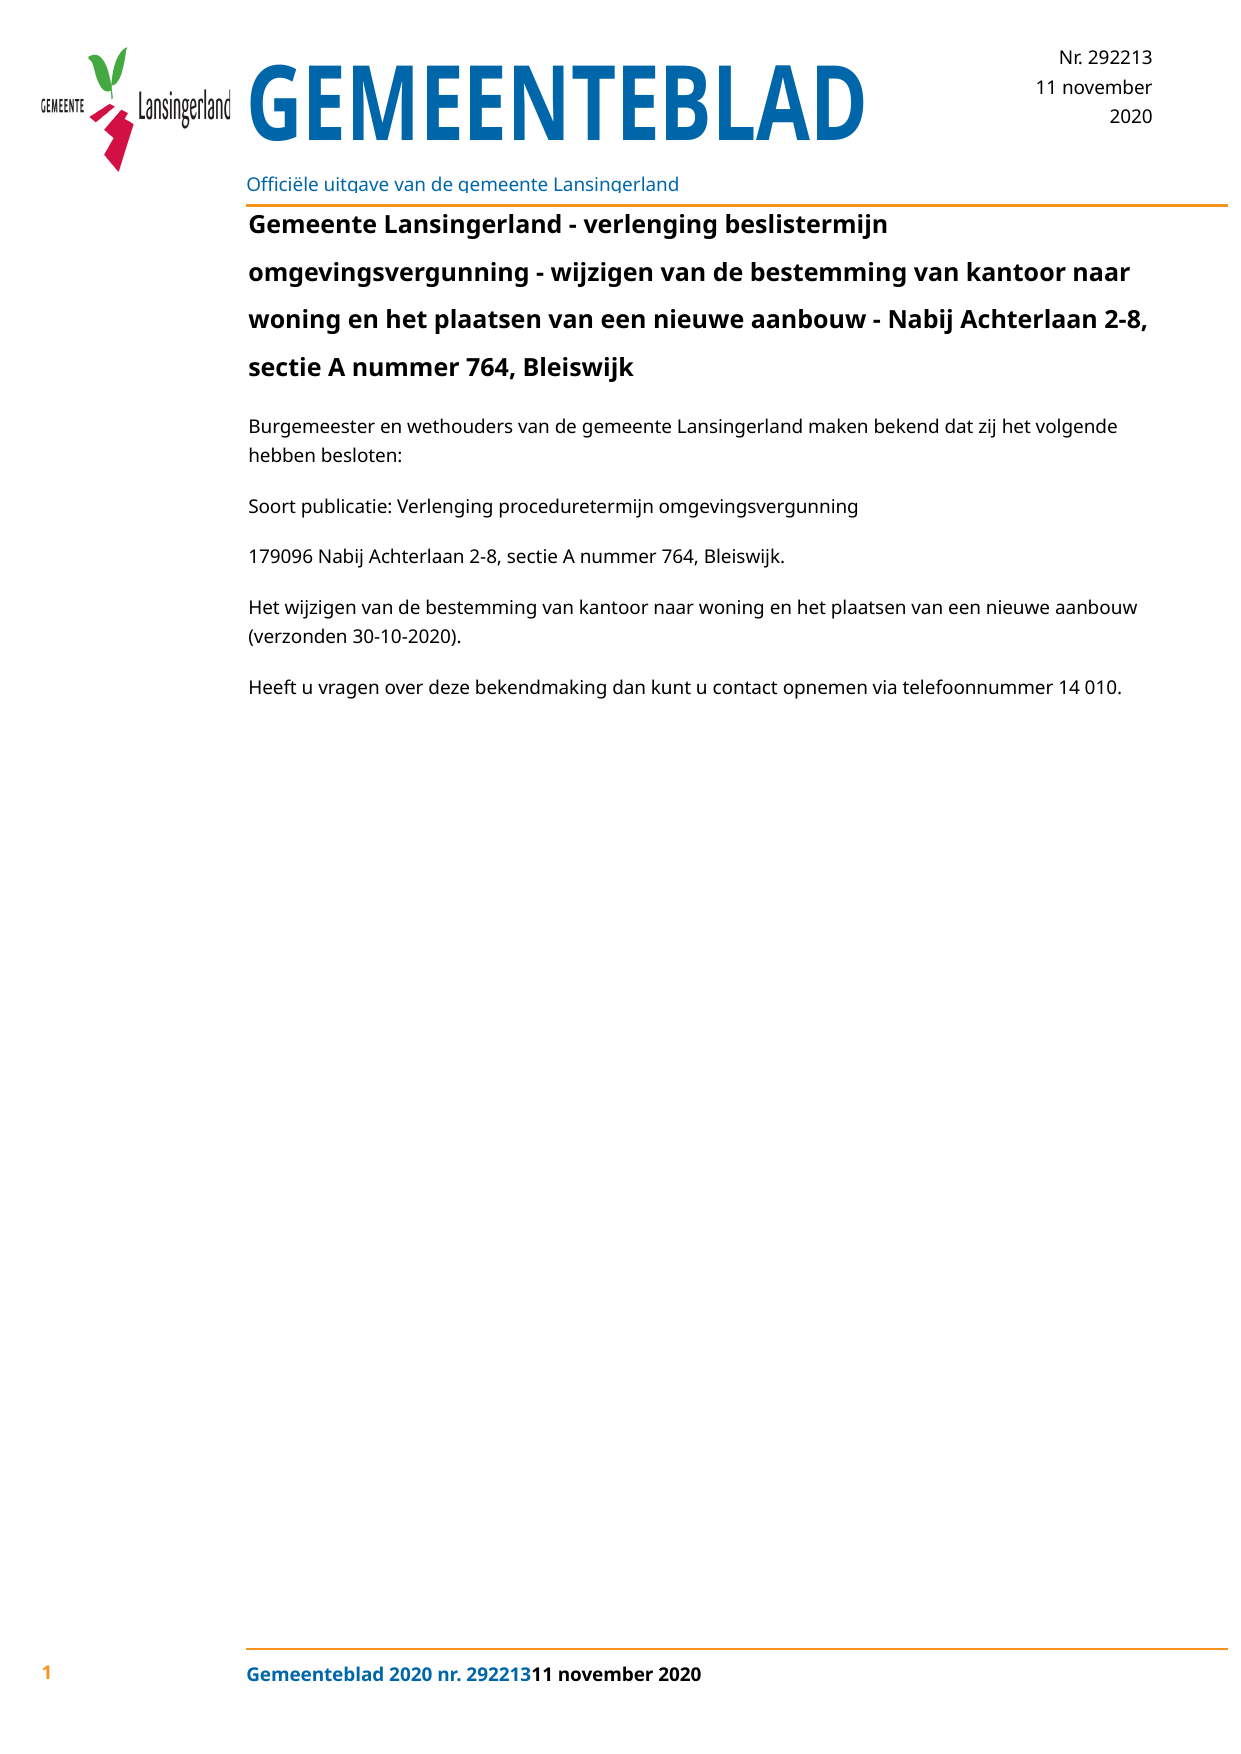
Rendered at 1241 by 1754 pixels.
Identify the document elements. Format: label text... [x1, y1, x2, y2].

text 179096 Nabij Achterlaan 2-8, sectie A nummer 764, Bleiswijk. [248, 543, 1152, 569]
text Gemeente Lansingerland - verlenging beslistermijn omgevingsvergunning - wijzigen van de bestemming van kantoor naar woning en het plaatsen van een nieuwe aanbouw - Nabij Achterlaan 2-8, sectie A nummer 764, Bleiswijk [248, 207, 1152, 384]
text Het wijzigen van de bestemming van kantoor naar woning en het plaatsen van een nieuwe aanbouw (verzonden 30-10-2020). [248, 594, 1152, 649]
text Heeft u vragen over deze bekendmaking dan kunt u contact opnemen via telefoonnummer 14 010. [248, 674, 1152, 700]
picture [41, 47, 231, 172]
text Soort publicatie: Verlenging proceduretermijn omgevingsvergunning [248, 493, 1152, 519]
text Burgemeester en wethouders van de gemeente Lansingerland maken bekend dat zij het volgende hebben besloten: [248, 413, 1152, 468]
